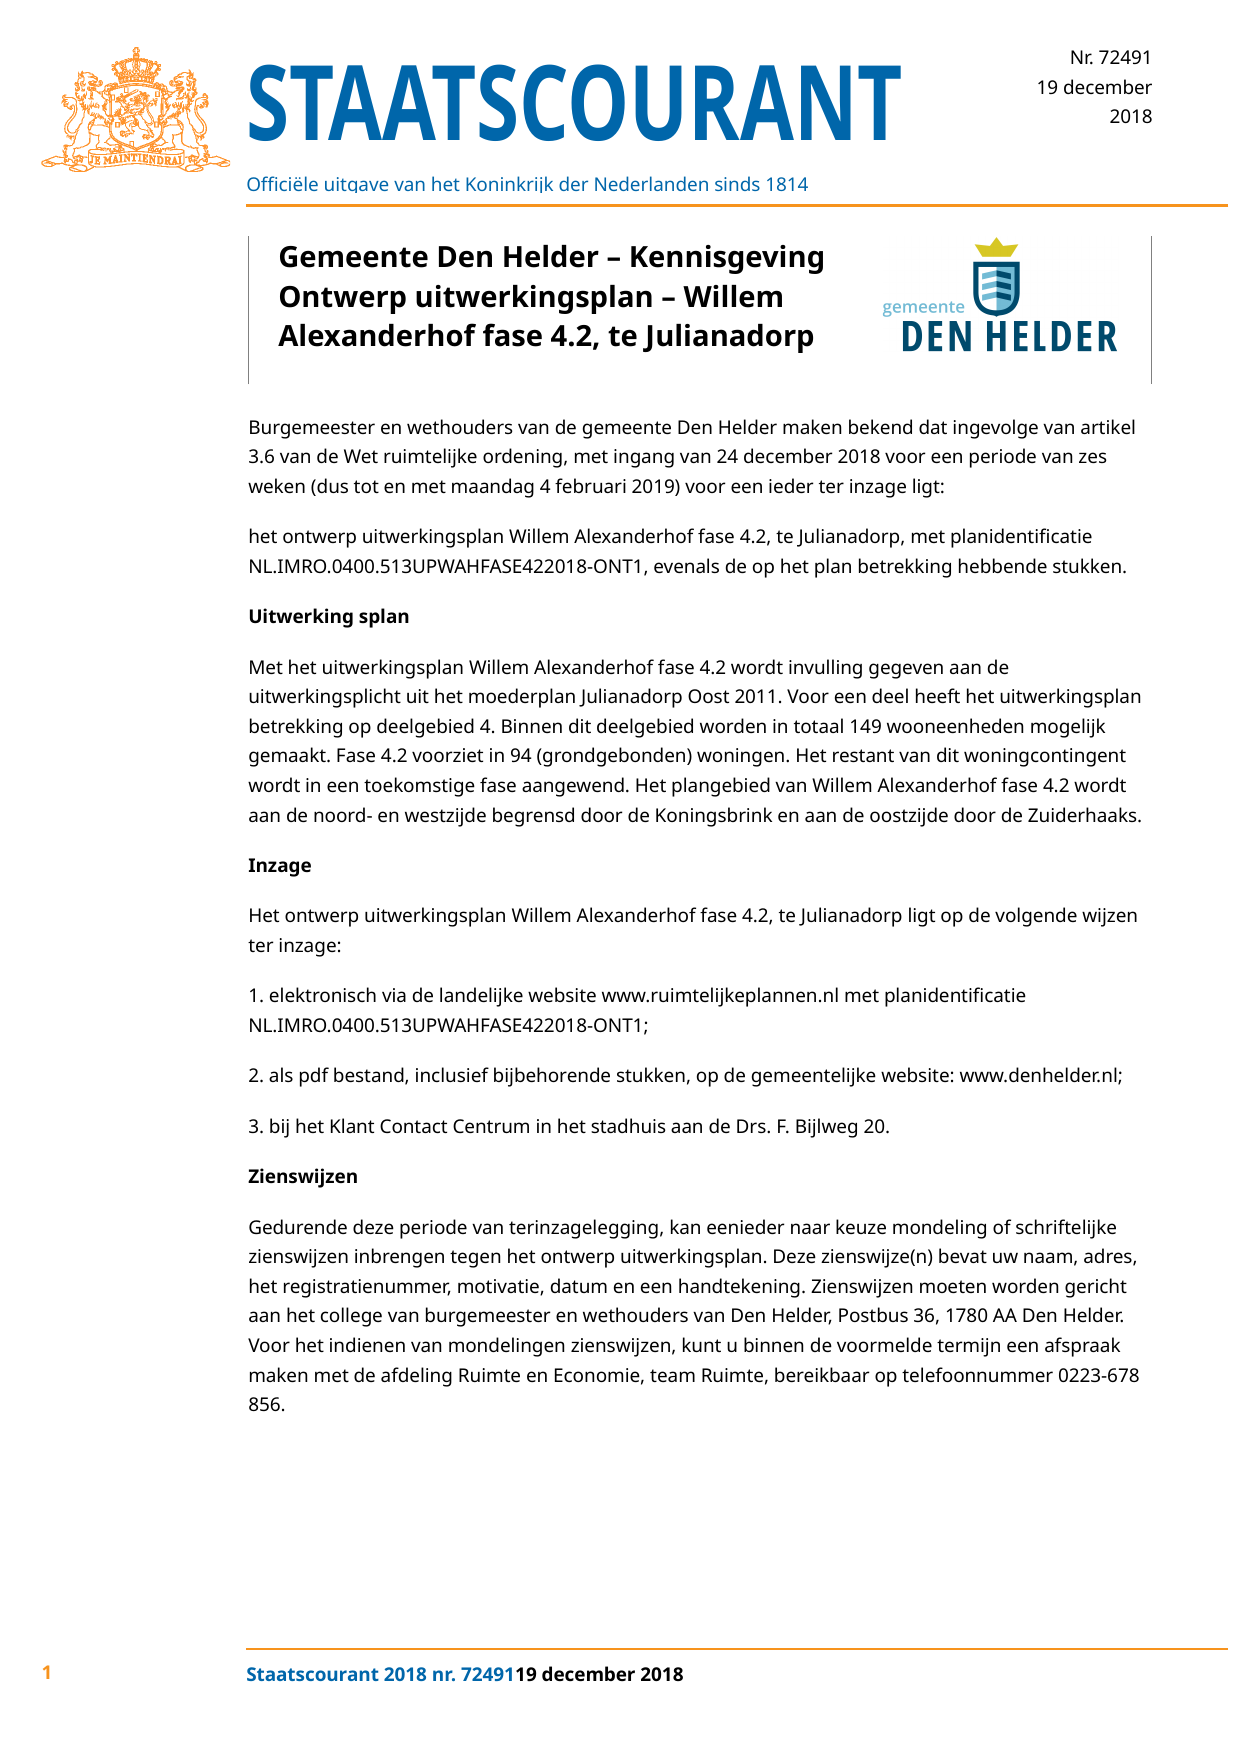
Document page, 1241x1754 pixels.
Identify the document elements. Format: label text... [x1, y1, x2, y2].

table_header [850, 236, 1151, 384]
text Burgemeester en wethouders van de gemeente Den Helder maken bekend dat ingevolge van artikel 3.6 van de Wet ruimtelijke ordening, met ingang van 24 december 2018 voor een periode van zes weken (dus tot en met maandag 4 februari 2019) voor een ieder ter inzage ligt: [248, 414, 1152, 499]
table_header Gemeente Den Helder – Kennisgeving Ontwerp uitwerkingsplan – Willem Alexanderhof fase 4.2, te Julianadorp [249, 236, 850, 384]
text Gedurende deze periode van terinzagelegging, kan eenieder naar keuze mondeling of schriftelijke zienswijzen inbrengen tegen het ontwerp uitwerkingsplan. Deze zienswijze(n) bevat uw naam, adres, het registratienummer, motivatie, datum en een handtekening. Zienswijzen moeten worden gericht aan het college van burgemeester en wethouders van Den Helder, Postbus 36, 1780 AA Den Helder. Voor het indienen van mondelingen zienswijzen, kunt u binnen de voormelde termijn een afspraak maken met de afdeling Ruimte en Economie, team Ruimte, bereikbaar op telefoonnummer 0223-678 856. [248, 1214, 1152, 1417]
picture [993, 339, 999, 352]
picture [909, 326, 916, 346]
text 3. bij het Klant Contact Centrum in het stadhuis aan de Drs. F. Bijlweg 20. [248, 1113, 1152, 1139]
picture [882, 236, 1119, 352]
text 1. elektronisch via de landelijke website www.ruimtelijkeplannen.nl met planidentificatie NL.IMRO.0400.513UPWAHFASE422018-ONT1; [248, 983, 1152, 1038]
text Zienswijzen [248, 1163, 1152, 1189]
text Uitwerking splan [248, 603, 1152, 629]
picture [1058, 326, 1065, 346]
picture [955, 334, 963, 352]
text Het ontwerp uitwerkingsplan Willem Alexanderhof fase 4.2, te Julianadorp ligt op de volgende wijzen ter inzage: [248, 903, 1152, 958]
text het ontwerp uitwerkingsplan Willem Alexanderhof fase 4.2, te Julianadorp, met planidentificatie NL.IMRO.0400.513UPWAHFASE422018-ONT1, evenals de op het plan betrekking hebbende stukken. [248, 523, 1152, 579]
text Inzage [248, 852, 1152, 878]
text 2. als pdf bestand, inclusief bijbehorende stukken, op de gemeentelijke website: www.denhelder.nl; [248, 1063, 1152, 1088]
picture [41, 47, 231, 172]
text Met het uitwerkingsplan Willem Alexanderhof fase 4.2 wordt invulling gegeven aan de uitwerkingsplicht uit het moederplan Julianadorp Oost 2011. Voor een deel heeft het uitwerkingsplan betrekking op deelgebied 4. Binnen dit deelgebied worden in totaal 149 wooneenheden mogelijk gemaakt. Fase 4.2 voorziet in 94 (grondgebonden) woningen. Het restant van dit woningcontingent wordt in een toekomstige fase aangewend. Het plangebied van Willem Alexanderhof fase 4.2 wordt aan de noord- en westzijde begrensd door de Koningsbrink en aan de oostzijde door de Zuiderhaaks. [248, 654, 1152, 828]
picture [1105, 340, 1110, 352]
